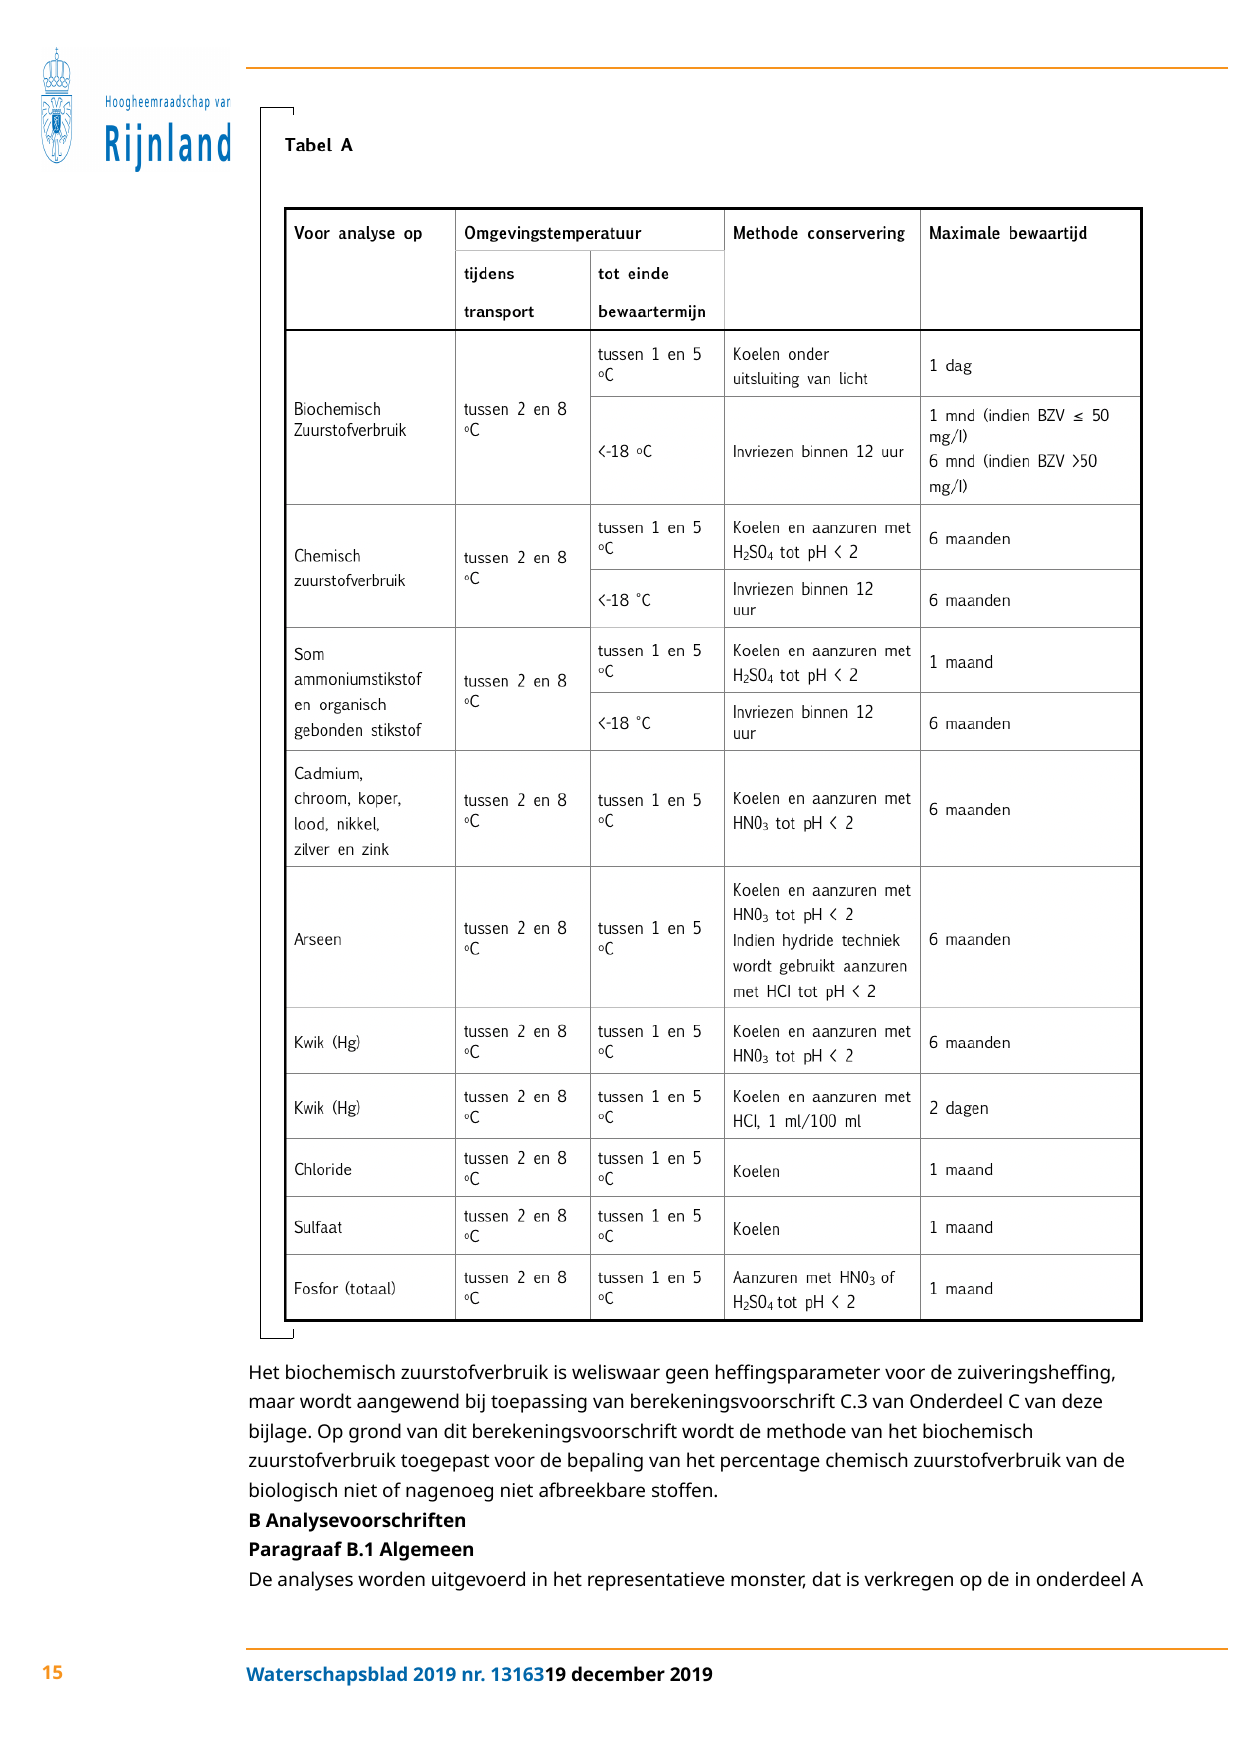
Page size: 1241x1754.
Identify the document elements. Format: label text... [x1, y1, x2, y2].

text B Analysevoorschriften [248, 1507, 1152, 1533]
text De analyses worden uitgevoerd in het representatieve monster, dat is verkregen op de in onderdeel A [248, 1566, 1152, 1592]
picture [268, 115, 1155, 1329]
picture [41, 47, 231, 172]
text Het biochemisch zuurstofverbruik is weliswaar geen heffingsparameter voor de zuiveringsheffing, maar wordt aangewend bij toepassing van berekeningsvoorschrift C.3 van Onderdeel C van deze bijlage. Op grond van dit berekeningsvoorschrift wordt de methode van het biochemisch zuurstofverbruik toegepast voor de bepaling van het percentage chemisch zuurstofverbruik van de biologisch niet of nagenoeg niet afbreekbare stoffen. [248, 1359, 1152, 1503]
text Paragraaf B.1 Algemeen [248, 1536, 1152, 1562]
